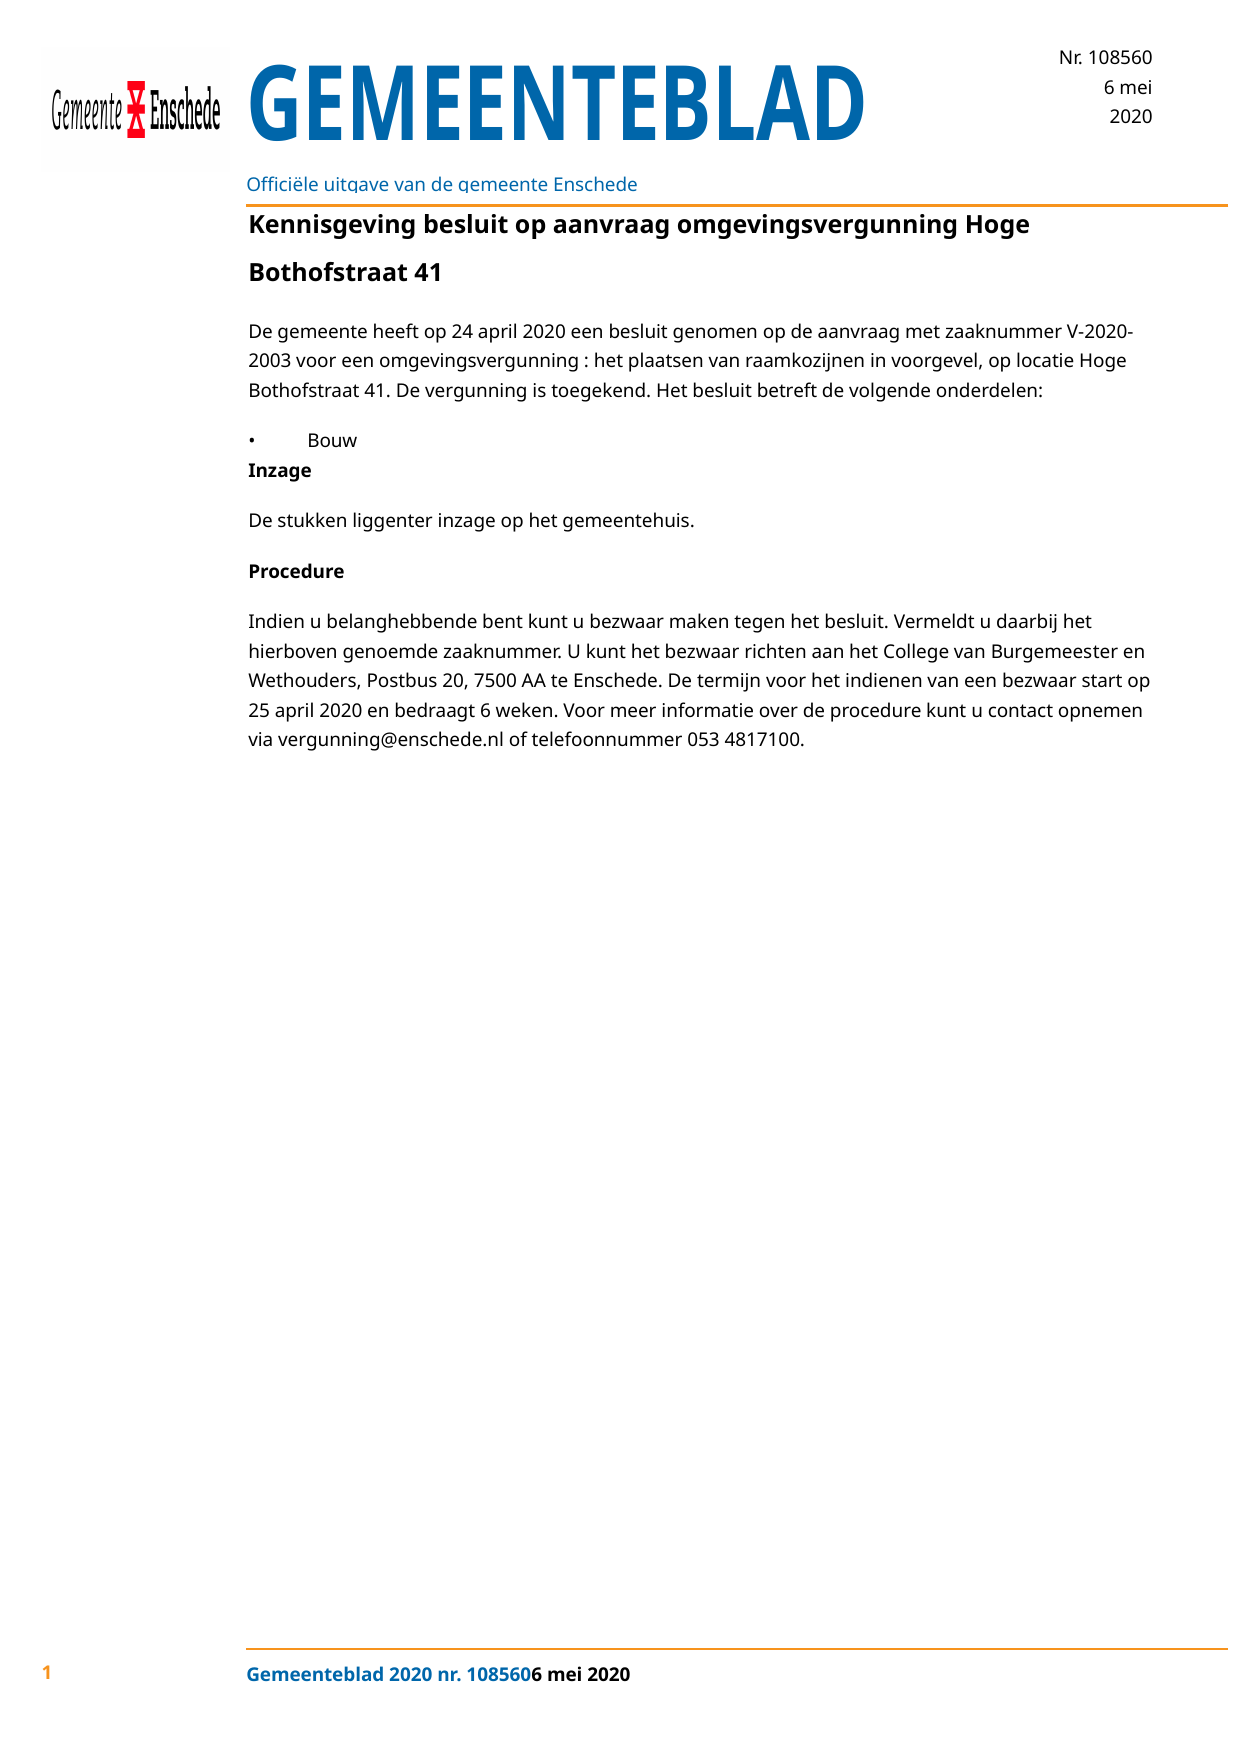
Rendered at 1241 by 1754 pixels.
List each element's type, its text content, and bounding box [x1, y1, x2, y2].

text Indien u belanghebbende bent kunt u bezwaar maken tegen het besluit. Vermeldt u daarbij het hierboven genoemde zaaknummer. U kunt het bezwaar richten aan het College van Burgemees­ter en Wethouders, Postbus 20, 7500 AA te Enschede. De termijn voor het indienen van een bezwaar start op 25 april 2020 en bedraagt 6 weken. Voor meer informatie over de procedure kunt u contact opnemen via vergunning@enschede.nl of telefoonnummer 053 4817100. [248, 608, 1152, 752]
text Procedure [248, 558, 1152, 584]
list Bouw [248, 427, 1152, 453]
text De stukken liggenter inzage op het gemeentehuis. [248, 507, 1152, 533]
text Inzage [248, 457, 1152, 483]
picture [41, 47, 231, 172]
text Kennisgeving besluit op aanvraag omgevingsvergunning Hoge Bothofstraat 41 [248, 207, 1152, 288]
text De gemeente heeft op 24 april 2020 een besluit genomen op de aanvraag met zaaknummer V-2020-2003 voor een omgevingsvergunning : het plaatsen van raamkozijnen in voorgevel, op locatie Hoge Bothofstraat 41. De vergunning is toegekend. Het besluit betreft de volgende onderdelen: [248, 318, 1152, 403]
